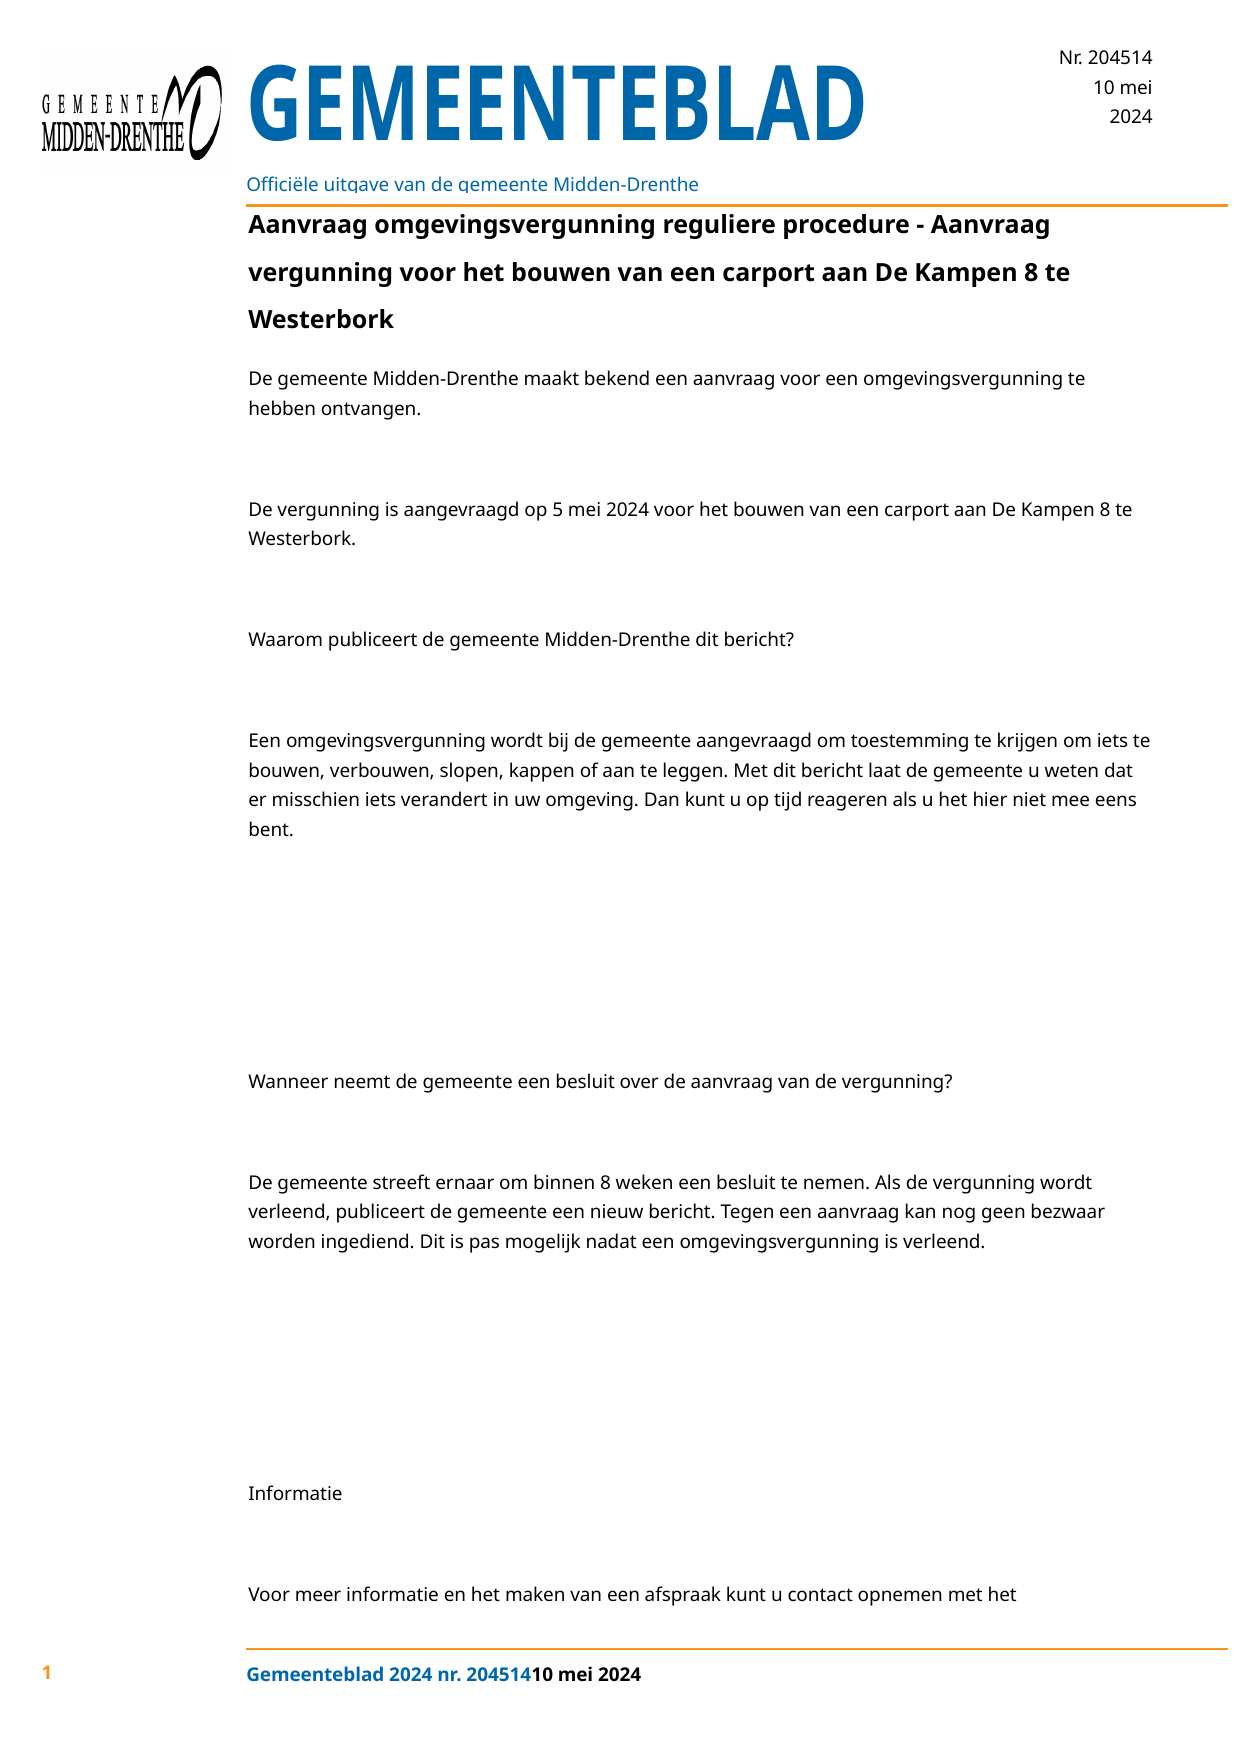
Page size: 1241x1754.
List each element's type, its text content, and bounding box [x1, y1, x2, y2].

text Voor meer informatie en het maken van een afspraak kunt u contact opnemen met het [248, 1581, 1152, 1607]
text De vergunning is aangevraagd op 5 mei 2024 voor het bouwen van een carport aan De Kampen 8 te Westerbork. [248, 496, 1152, 551]
text Wanneer neemt de gemeente een besluit over de aanvraag van de vergunning? [248, 1068, 1152, 1094]
text Waarom publiceert de gemeente Midden-Drenthe dit bericht? [248, 626, 1152, 652]
text Informatie [248, 1480, 1152, 1506]
text Een omgevingsvergunning wordt bij de gemeente aangevraagd om toestemming te krijgen om iets te bouwen, verbouwen, slopen, kappen of aan te leggen. Met dit bericht laat de gemeente u weten dat er misschien iets verandert in uw omgeving. Dan kunt u op tijd reageren als u het hier niet mee eens bent. [248, 727, 1152, 842]
picture [41, 47, 231, 172]
text Aanvraag omgevingsvergunning reguliere procedure - Aanvraag vergunning voor het bouwen van een carport aan De Kampen 8 te Westerbork [248, 207, 1152, 336]
text De gemeente streeft ernaar om binnen 8 weken een besluit te nemen. Als de vergunning wordt verleend, publiceert de gemeente een nieuw bericht. Tegen een aanvraag kan nog geen bezwaar worden ingediend. Dit is pas mogelijk nadat een omgevingsvergunning is verleend. [248, 1169, 1152, 1254]
text De gemeente Midden-Drenthe maakt bekend een aanvraag voor een omgevingsvergunning te hebben ontvangen. [248, 366, 1152, 421]
